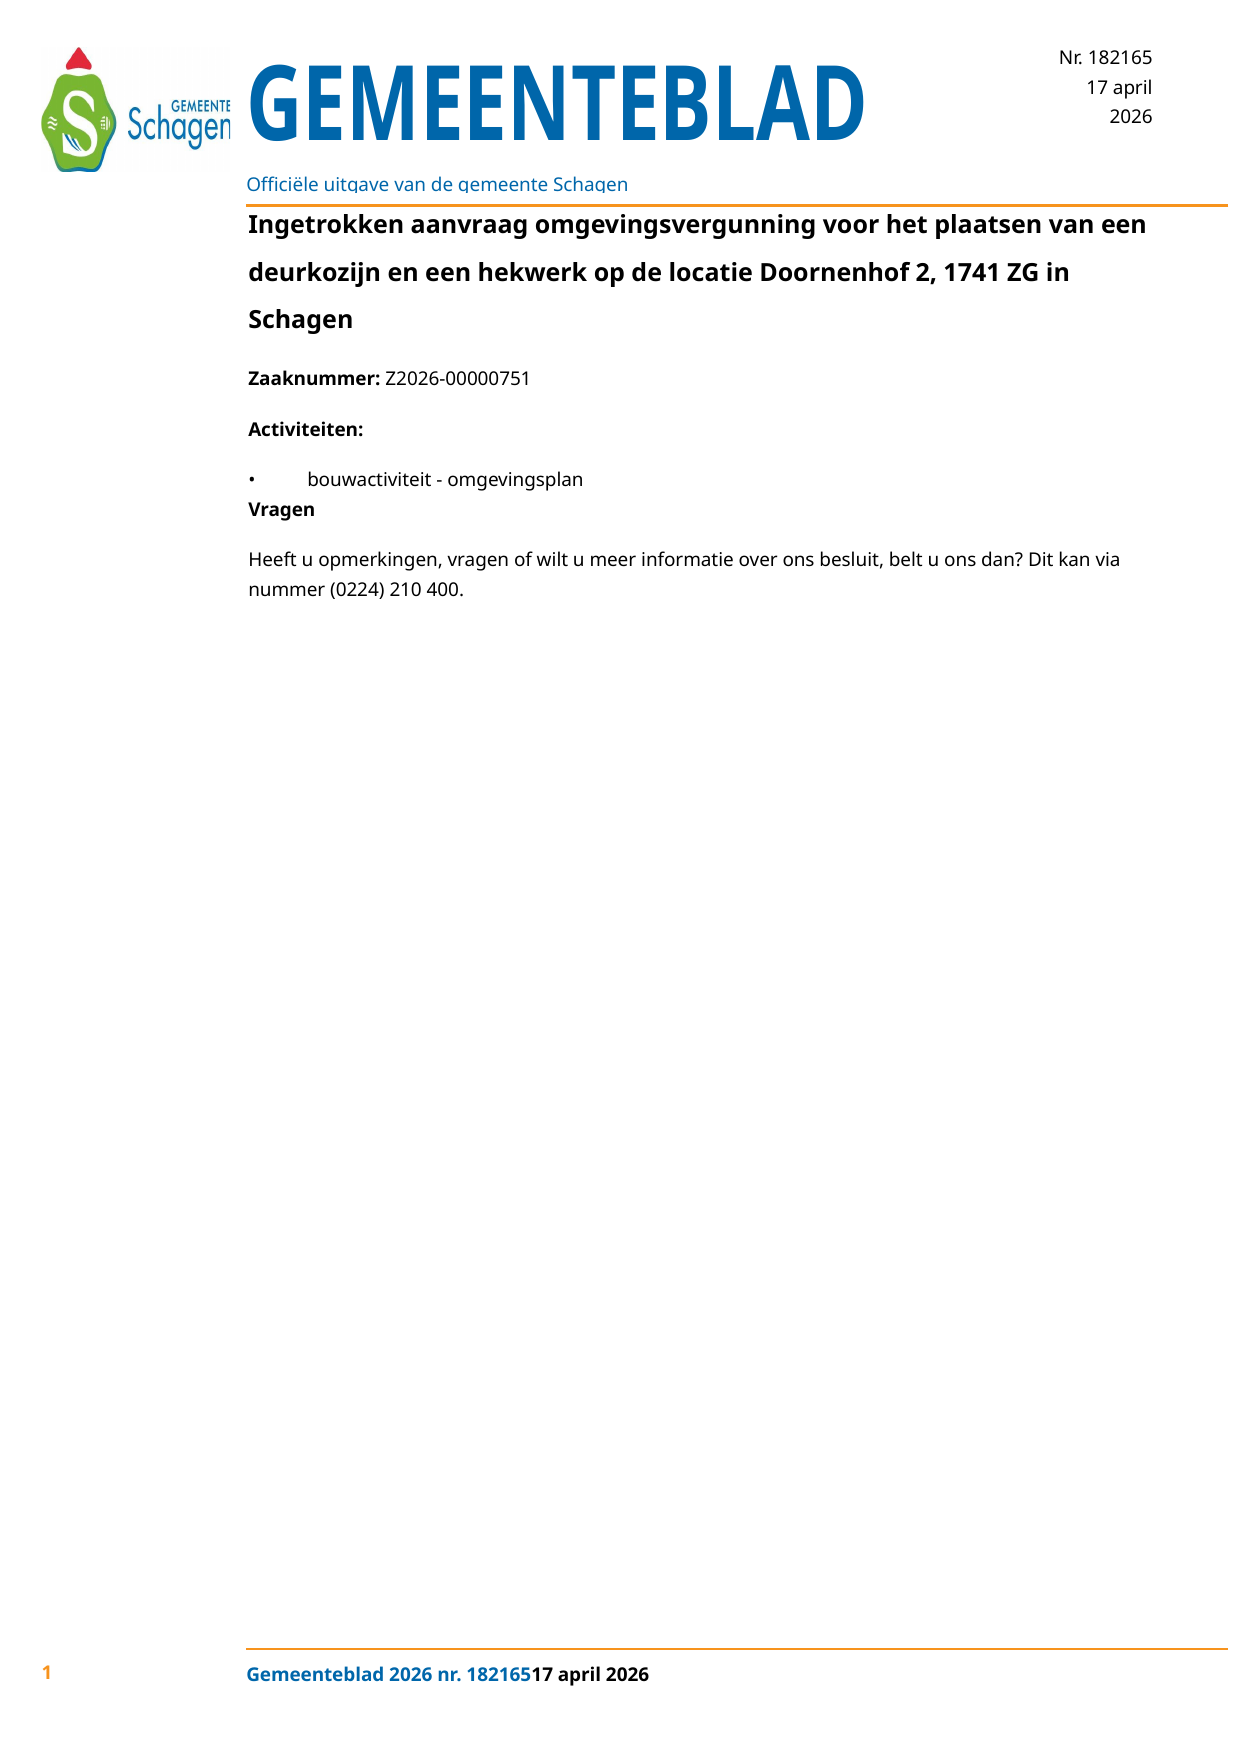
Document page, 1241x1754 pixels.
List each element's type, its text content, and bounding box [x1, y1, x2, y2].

text Heeft u opmerkingen, vragen of wilt u meer informatie over ons besluit, belt u ons dan? Dit kan via nummer (0224) 210 400. [248, 546, 1152, 602]
text Vragen [248, 496, 1152, 522]
picture [41, 47, 231, 172]
text Ingetrokken aanvraag omgevingsvergunning voor het plaatsen van een deurkozijn en een hekwerk op de locatie Doornenhof 2, 1741 ZG in Schagen [248, 207, 1152, 336]
text Zaaknummer: Z2026-00000751 [248, 366, 1152, 391]
text Activiteiten: [248, 416, 1152, 442]
list bouwactiviteit - omgevingsplan [248, 466, 1152, 492]
